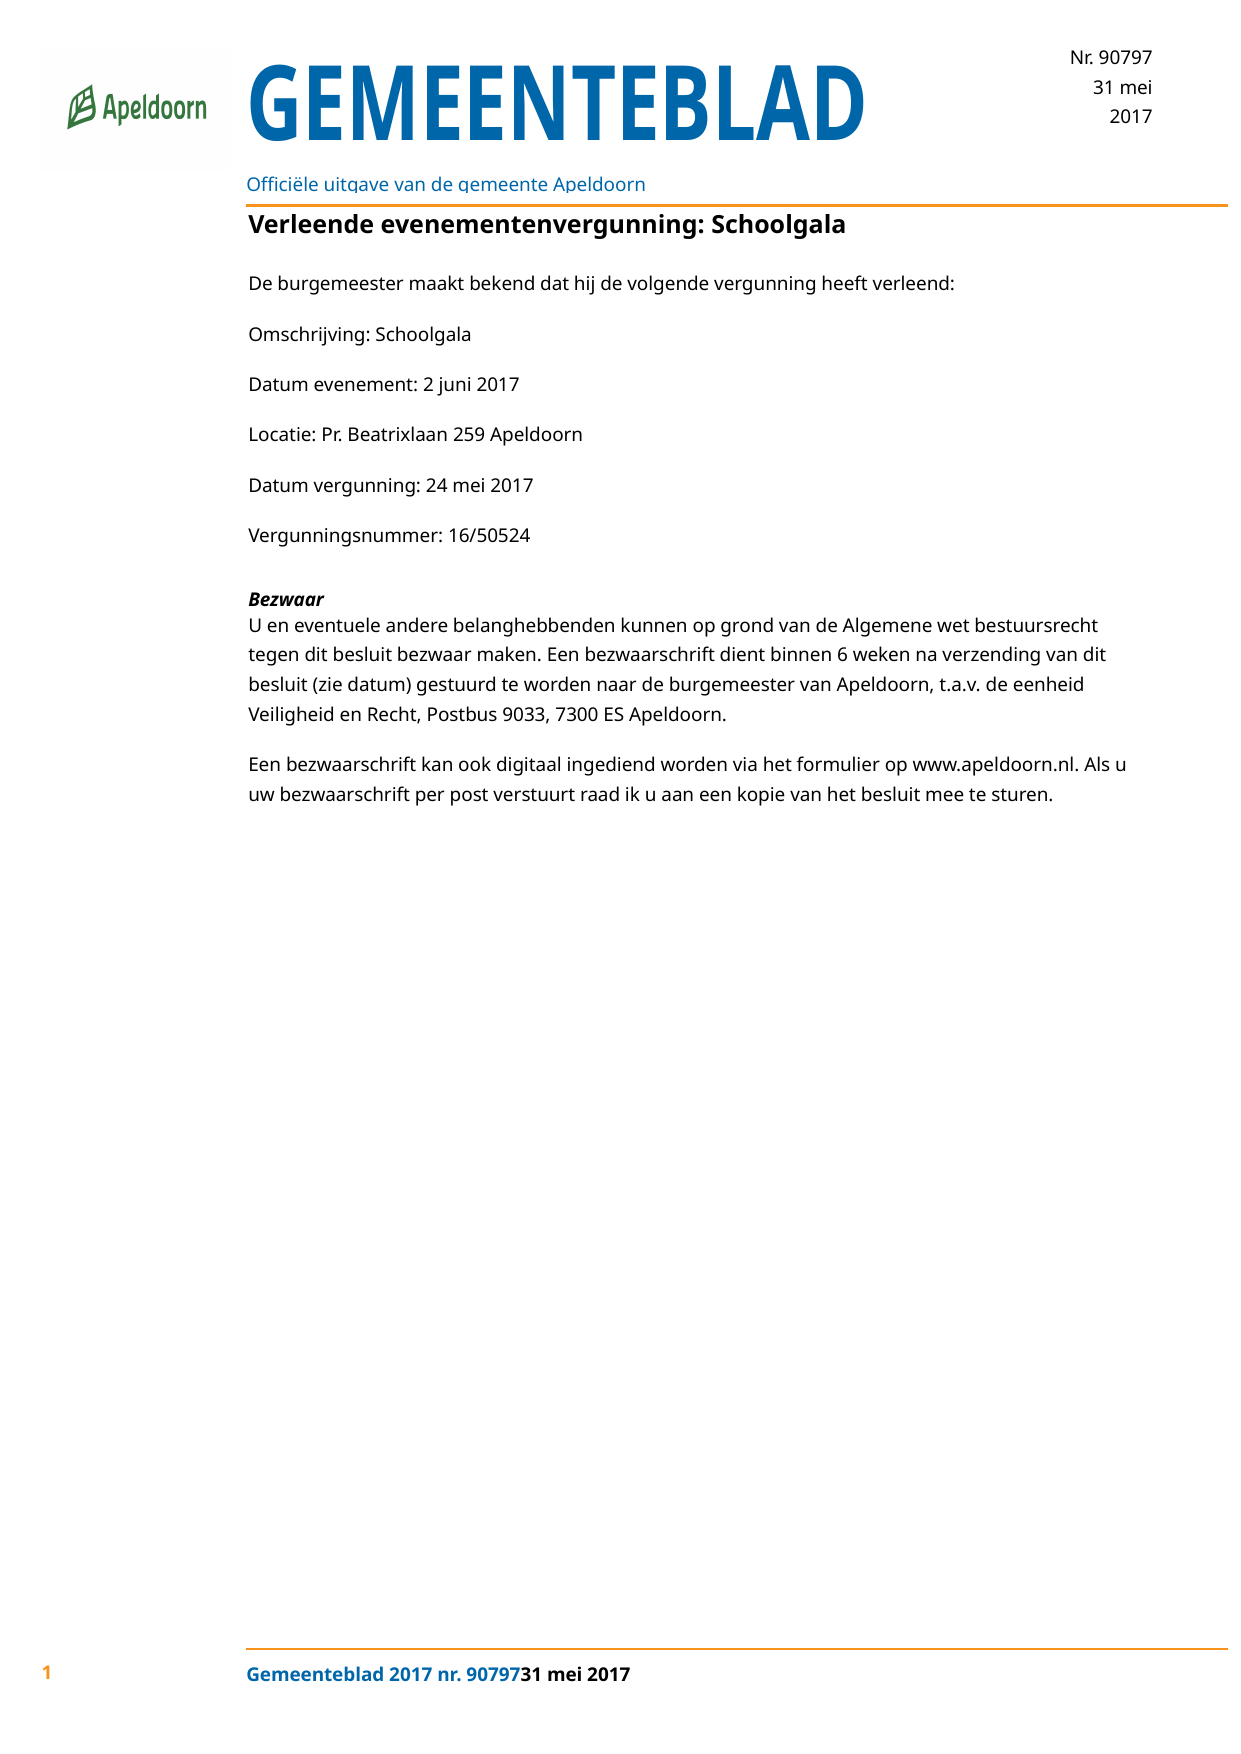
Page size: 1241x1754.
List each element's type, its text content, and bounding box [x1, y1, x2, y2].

text De burgemeester maakt bekend dat hij de volgende vergunning heeft verleend: [248, 270, 1152, 296]
text U en eventuele andere belanghebbenden kunnen op grond van de Algemene wet bestuursrecht tegen dit besluit bezwaar maken. Een bezwaarschrift dient binnen 6 weken na verzending van dit besluit (zie datum) gestuurd te worden naar de burgemeester van Apeldoorn, t.a.v. de eenheid Veiligheid en Recht, Postbus 9033, 7300 ES Apeldoorn. [248, 612, 1152, 727]
text Omschrijving: Schoolgala [248, 321, 1152, 346]
text Verleende evenementenvergunning: Schoolgala [248, 207, 1152, 241]
picture [41, 47, 231, 172]
text Datum vergunning: 24 mei 2017 [248, 472, 1152, 498]
text Vergunningsnummer: 16/50524 [248, 522, 1152, 548]
text Bezwaar [248, 586, 1152, 612]
text Locatie: Pr. Beatrixlaan 259 Apeldoorn [248, 422, 1152, 447]
text Een bezwaarschrift kan ook digitaal ingediend worden via het formulier op www.apeldoorn.nl. Als u uw bezwaarschrift per post verstuurt raad ik u aan een kopie van het besluit mee te sturen. [248, 751, 1152, 807]
text Datum evenement: 2 juni 2017 [248, 371, 1152, 397]
